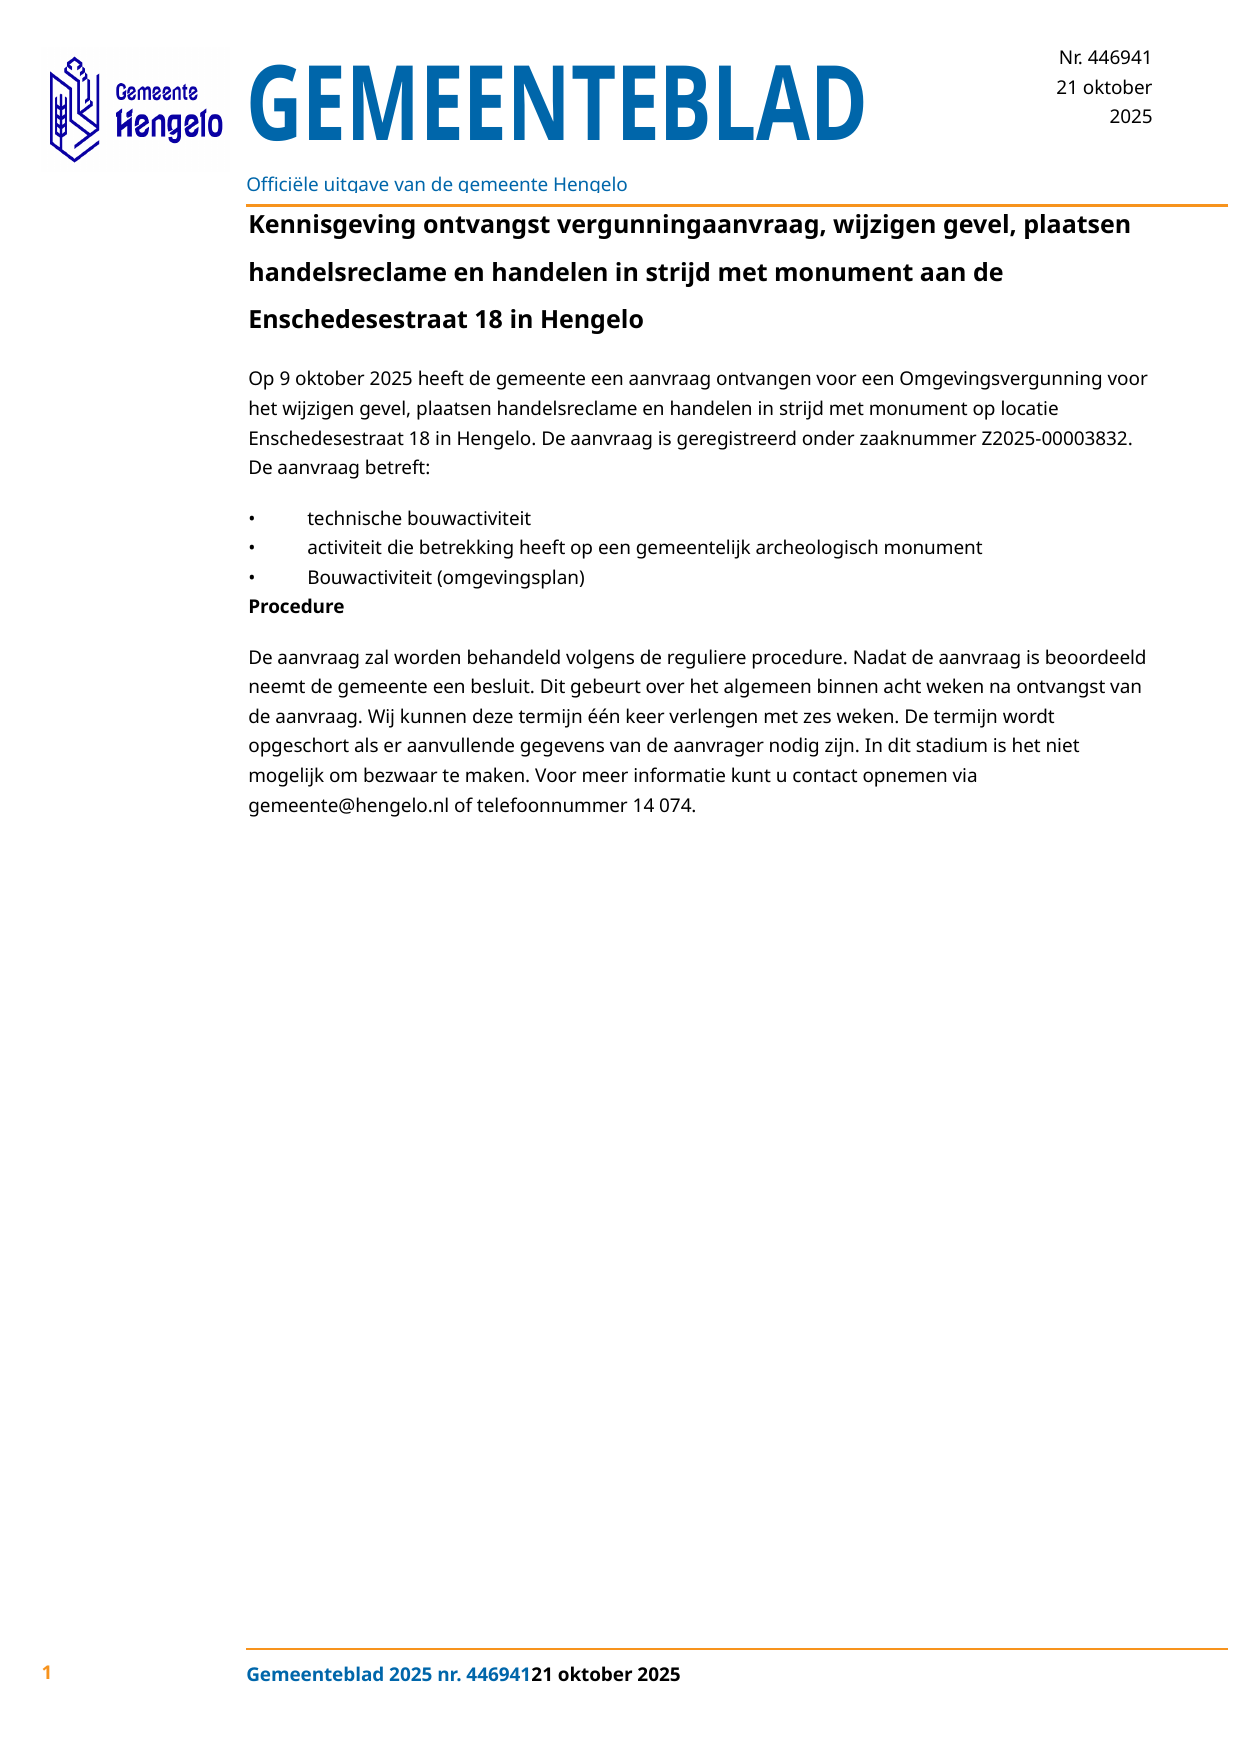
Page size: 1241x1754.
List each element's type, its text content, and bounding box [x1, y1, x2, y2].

text Op 9 oktober 2025 heeft de gemeente een aanvraag ontvangen voor een Omgevingsvergunning voor het wijzigen gevel, plaatsen handelsreclame en handelen in strijd met monument op locatie Enschedesestraat 18 in Hengelo. De aanvraag is geregistreerd onder zaaknummer Z2025-00003832. De aanvraag betreft: [248, 366, 1152, 480]
text Procedure [248, 593, 1152, 619]
text De aanvraag zal worden behandeld volgens de reguliere procedure. Nadat de aanvraag is beoordeeld neemt de gemeente een besluit. Dit gebeurt over het algemeen binnen acht weken na ontvangst van de aanvraag. Wij kunnen deze termijn één keer verlengen met zes weken. De termijn wordt opgeschort als er aanvullende gegevens van de aanvrager nodig zijn. In dit stadium is het niet mogelijk om bezwaar te maken. Voor meer informatie kunt u contact opnemen via gemeente@hengelo.nl of telefoonnummer 14 074. [248, 644, 1152, 817]
picture [41, 47, 231, 172]
list Bouwactiviteit (omgevingsplan) [248, 564, 1152, 589]
list activiteit die betrekking heeft op een gemeentelijk archeologisch monument [248, 534, 1152, 560]
list technische bouwactiviteit [248, 505, 1152, 530]
text Kennisgeving ontvangst vergunningaanvraag, wijzigen gevel, plaatsen handelsreclame en handelen in strijd met monument aan de Enschedesestraat 18 in Hengelo [248, 207, 1152, 336]
